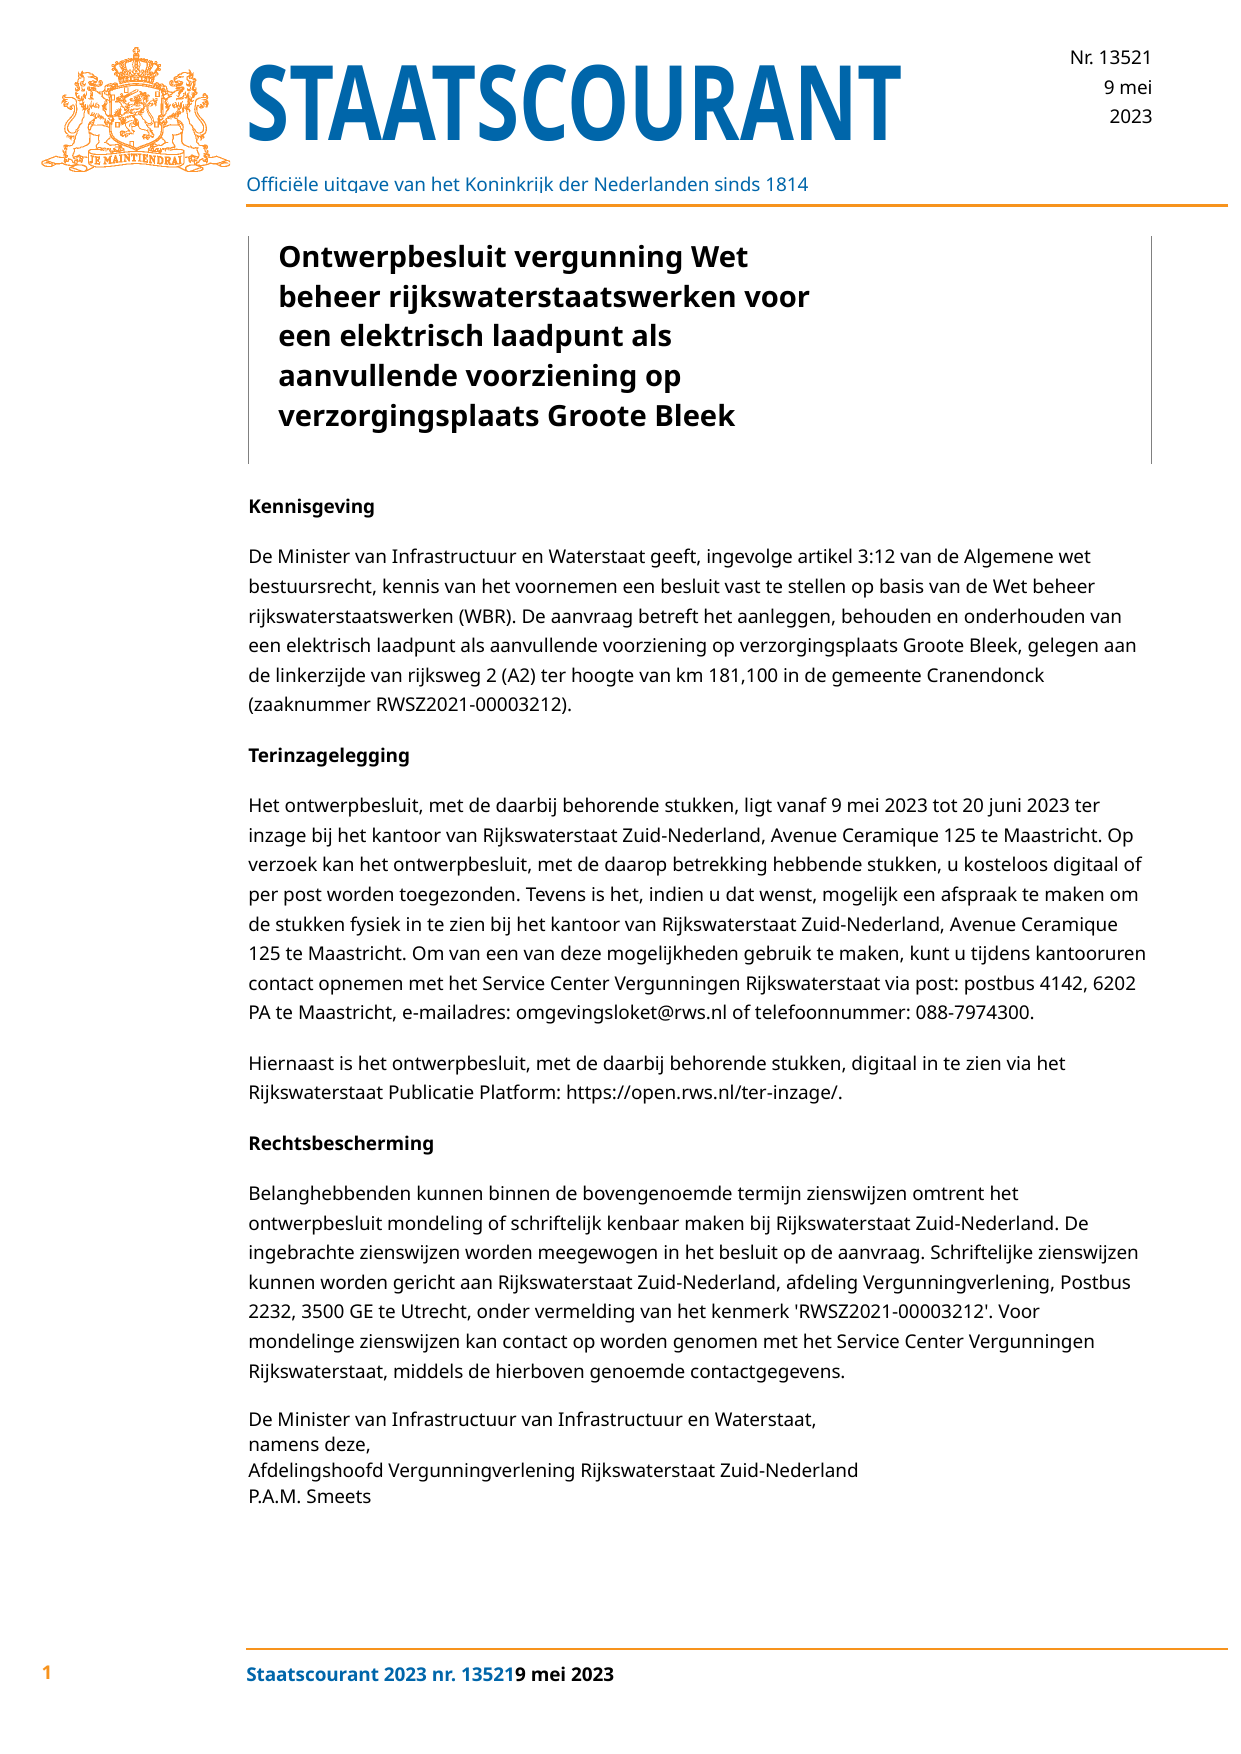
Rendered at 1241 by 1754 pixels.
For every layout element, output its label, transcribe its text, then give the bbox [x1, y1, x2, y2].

table_header [850, 414, 1151, 464]
text Terinzagelegging [248, 742, 1152, 768]
picture [41, 47, 231, 172]
picture [912, 236, 1090, 414]
text P.A.M. Smeets [248, 1483, 1152, 1509]
text Belanghebbenden kunnen binnen de bovengenoemde termijn zienswijzen omtrent het ontwerpbesluit mondeling of schriftelijk kenbaar maken bij Rijkswaterstaat Zuid-Nederland. De ingebrachte zienswijzen worden meegewogen in het besluit op de aanvraag. Schriftelijke zienswijzen kunnen worden gericht aan Rijkswaterstaat Zuid-Nederland, afdeling Vergunningverlening, Postbus 2232, 3500 GE te Utrecht, onder vermelding van het kenmerk 'RWSZ2021-00003212'. Voor mondelinge zienswijzen kan contact op worden genomen met het Service Center Vergunningen Rijkswaterstaat, middels de hierboven genoemde contactgegevens. [248, 1180, 1152, 1384]
text namens deze, [248, 1431, 1152, 1457]
text Afdelingshoofd Vergunningverlening Rijkswaterstaat Zuid-Nederland [248, 1457, 1152, 1483]
text Het ontwerpbesluit, met de daarbij behorende stukken, ligt vanaf 9 mei 2023 tot 20 juni 2023 ter inzage bij het kantoor van Rijkswaterstaat Zuid-Nederland, Avenue Ceramique 125 te Maastricht. Op verzoek kan het ontwerpbesluit, met de daarop betrekking hebbende stukken, u kosteloos digitaal of per post worden toegezonden. Tevens is het, indien u dat wenst, mogelijk een afspraak te maken om de stukken fysiek in te zien bij het kantoor van Rijkswaterstaat Zuid-Nederland, Avenue Ceramique 125 te Maastricht. Om van een van deze mogelijkheden gebruik te maken, kunt u tijdens kantooruren contact opnemen met het Service Center Vergunningen Rijkswaterstaat via post: postbus 4142, 6202 PA te Maastricht, e-mailadres: omgevingsloket@rws.nl of telefoonnummer: 088-7974300. [248, 792, 1152, 1025]
text De Minister van Infrastructuur van Infrastructuur en Waterstaat, [248, 1406, 1152, 1431]
table_header [850, 236, 912, 413]
text Kennisgeving [248, 493, 1152, 519]
text De Minister van Infrastructuur en Waterstaat geeft, ingevolge artikel 3:12 van de Algemene wet bestuursrecht, kennis van het voornemen een besluit vast te stellen op basis van de Wet beheer rijkswaterstaatswerken (WBR). De aanvraag betreft het aanleggen, behouden en onderhouden van een elektrisch laadpunt als aanvullende voorziening op verzorgingsplaats Groote Bleek, gelegen aan de linkerzijde van rijksweg 2 (A2) ter hoogte van km 181,100 in de gemeente Cranendonck (zaaknummer RWSZ2021-00003212). [248, 544, 1152, 717]
text Rechtsbescherming [248, 1130, 1152, 1156]
table_header [1090, 236, 1151, 413]
text Hiernaast is het ontwerpbesluit, met de daarbij behorende stukken, digitaal in te zien via het Rijkswaterstaat Publicatie Platform: https://open.rws.nl/ter-inzage/. [248, 1050, 1152, 1105]
table_header Ontwerpbesluit vergunning Wet beheer rijkswaterstaatswerken voor een elektrisch laadpunt als aanvullende voorziening op verzorgingsplaats Groote Bleek [249, 236, 850, 464]
